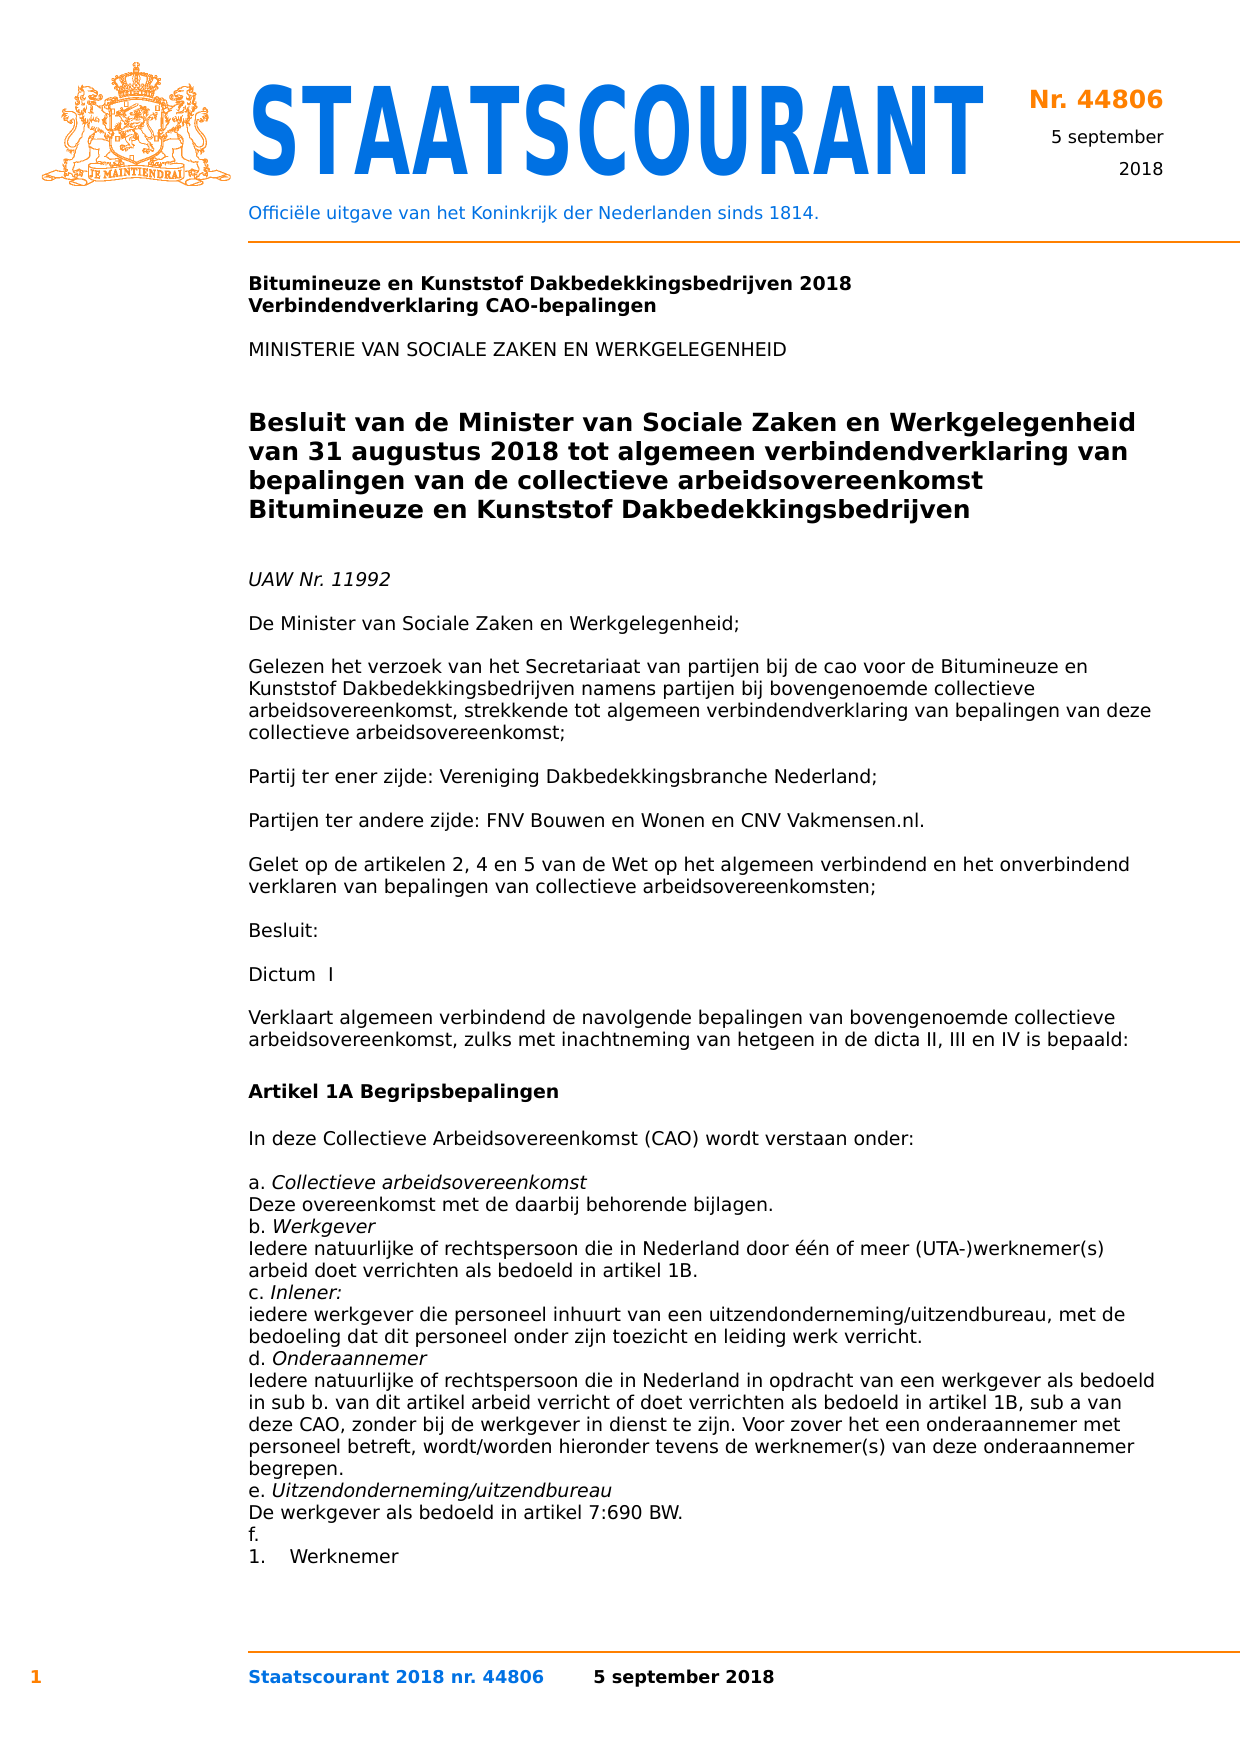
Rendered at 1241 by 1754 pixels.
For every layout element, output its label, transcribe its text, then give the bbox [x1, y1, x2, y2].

text Dictum I [248, 963, 1163, 985]
text De werkgever als bedoeld in artikel 7:690 BW. [248, 1502, 1163, 1524]
text a. Collectieve arbeidsovereenkomst [248, 1172, 1163, 1194]
text Bitumineuze en Kunststof Dakbedekkingsbedrijven 2018 [248, 273, 1163, 295]
table_header [25, 62, 248, 241]
table_header STAATSCOURANT [248, 62, 998, 203]
text Partijen ter andere zijde: FNV Bouwen en Wonen en CNV Vakmensen.nl. [248, 810, 1163, 832]
table_cell Officiële uitgave van het Koninkrijk der Nederlanden sinds 1814. [248, 203, 1240, 241]
subtitle Besluit van de Minister van Sociale Zaken en Werkgelegenheid van 31 augustus 2018 tot algemeen verbindendverklaring van bepalingen van de collectieve arbeidsovereenkomst Bitumineuze en Kunststof Dakbedekkingsbedrijven [248, 408, 1163, 525]
text e. Uitzendonderneming/uitzendbureau [248, 1480, 1163, 1502]
text Iedere natuurlijke of rechtspersoon die in Nederland in opdracht van een werkgever als bedoeld in sub b. van dit artikel arbeid verricht of doet verrichten als bedoeld in artikel 1B, sub a van deze CAO, zonder bij de werkgever in dienst te zijn. Voor zover het een onderaannemer met personeel betreft, wordt/worden hieronder tevens de werknemer(s) van deze onderaannemer begrepen. [248, 1370, 1163, 1480]
picture [41, 62, 231, 186]
text c. Inlener: [248, 1282, 1163, 1304]
text iedere werkgever die personeel inhuurt van een uitzendonderneming/uitzendbureau, met de bedoeling dat dit personeel onder zijn toezicht en leiding werk verricht. [248, 1304, 1163, 1348]
subtitle Artikel 1A Begripsbepalingen [248, 1081, 1163, 1103]
text Partij ter ener zijde: Vereniging Dakbedekkingsbranche Nederland; [248, 766, 1163, 788]
text Gelet op de artikelen 2, 4 en 5 van de Wet op het algemeen verbindend en het onverbindend verklaren van bepalingen van collectieve arbeidsovereenkomsten; [248, 854, 1163, 898]
text b. Werkgever [248, 1216, 1163, 1238]
text Verbindendverklaring CAO-bepalingen [248, 295, 1163, 317]
text 1. Werknemer [248, 1546, 1163, 1568]
text Besluit: [248, 919, 1163, 942]
text Deze overeenkomst met de daarbij behorende bijlagen. [248, 1194, 1163, 1216]
text UAW Nr. 11992 [248, 568, 1163, 591]
text De Minister van Sociale Zaken en Werkgelegenheid; [248, 612, 1163, 634]
table_cell 2018 [998, 153, 1240, 203]
text Gelezen het verzoek van het Secretariaat van partijen bij de cao voor de Bitumineuze en Kunststof Dakbedekkingsbedrijven namens partijen bij bovengenoemde collectieve arbeidsovereenkomst, strekkende tot algemeen verbindendverklaring van bepalingen van deze collectieve arbeidsovereenkomst; [248, 656, 1163, 744]
table_cell 5 september [998, 121, 1240, 153]
table_header Nr. 44806 [998, 62, 1240, 121]
text d. Onderaannemer [248, 1348, 1163, 1370]
text In deze Collectieve Arbeidsovereenkomst (CAO) wordt verstaan onder: [248, 1128, 1163, 1150]
text f. [248, 1524, 1163, 1546]
text Verklaart algemeen verbindend de navolgende bepalingen van bovengenoemde collectieve arbeidsovereenkomst, zulks met inachtneming van hetgeen in de dicta II, III en IV is bepaald: [248, 1007, 1163, 1051]
text MINISTERIE VAN SOCIALE ZAKEN EN WERKGELEGENHEID [248, 339, 1163, 361]
text Iedere natuurlijke of rechtspersoon die in Nederland door één of meer (UTA-)werknemer(s) arbeid doet verrichten als bedoeld in artikel 1B. [248, 1238, 1163, 1282]
